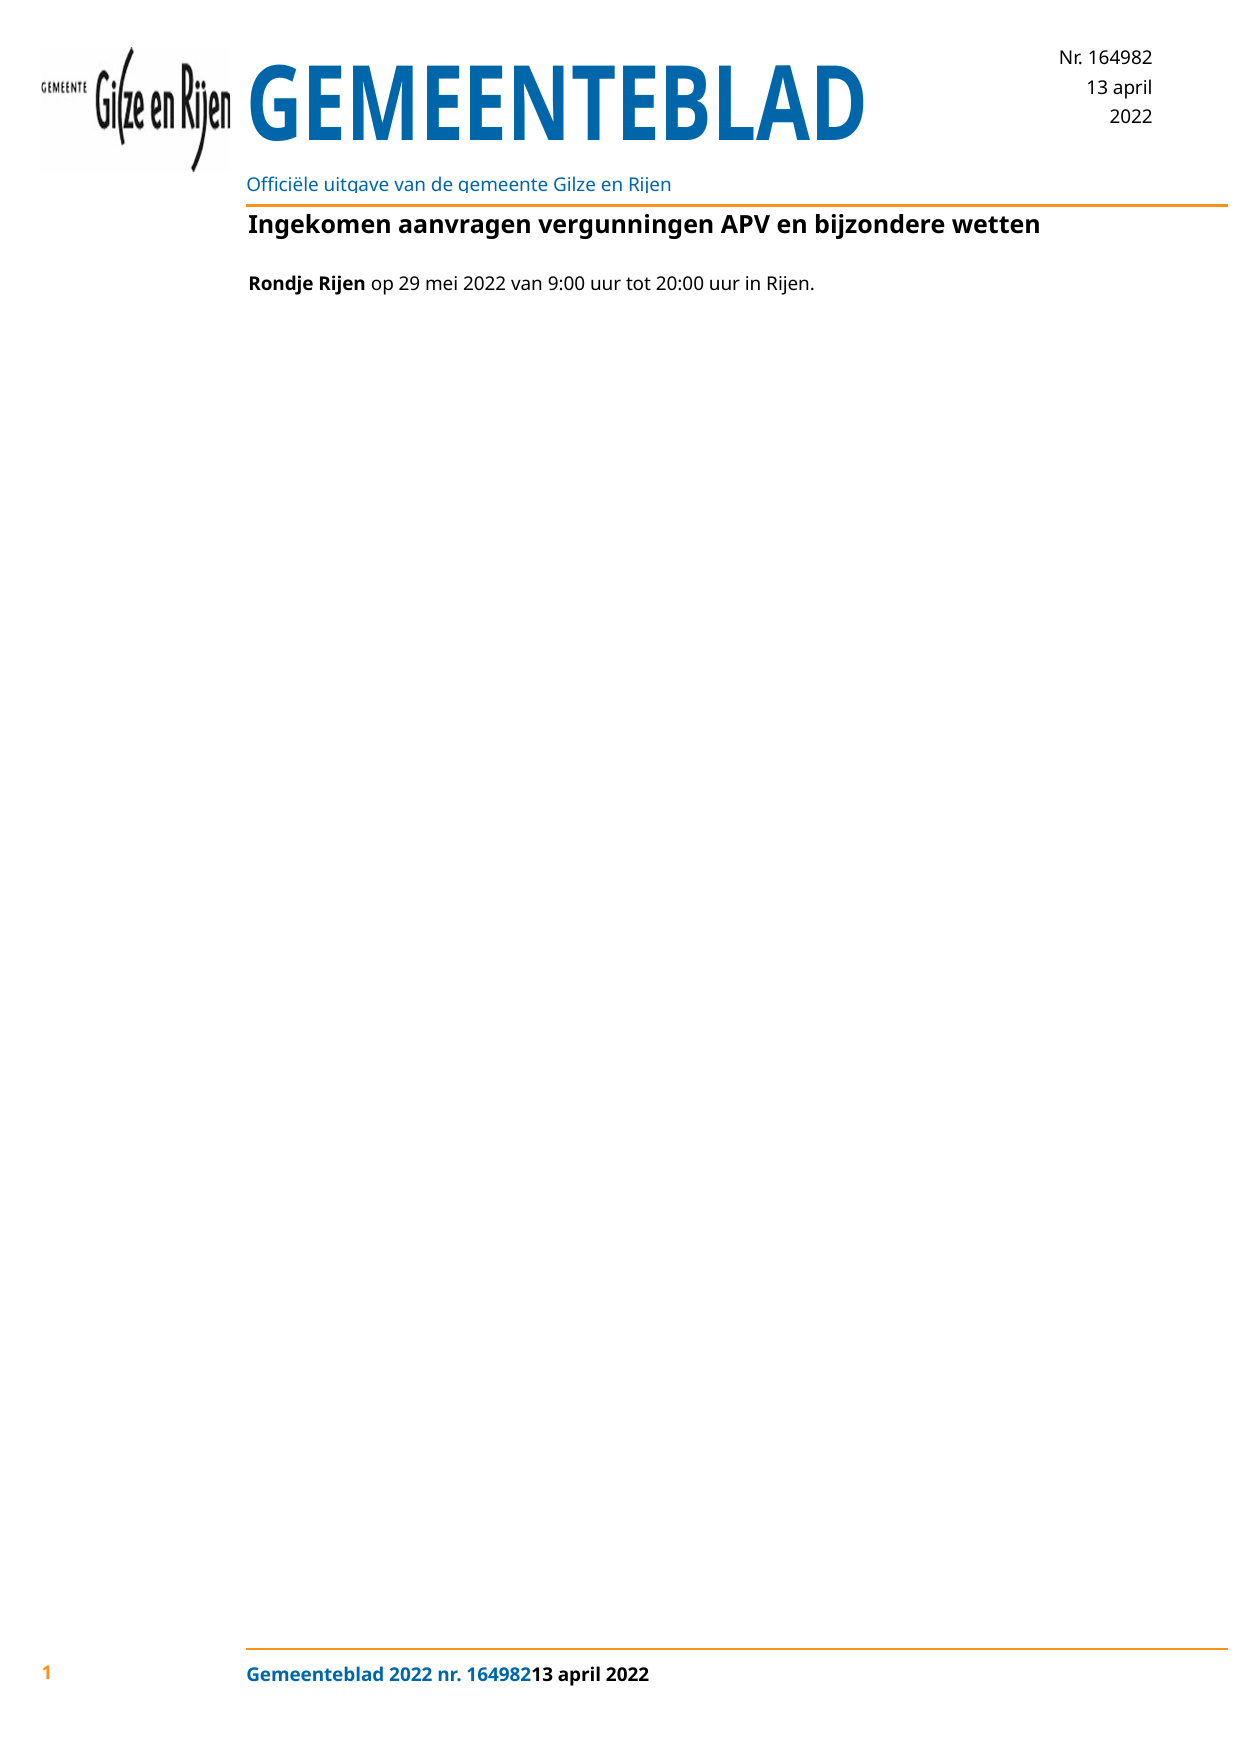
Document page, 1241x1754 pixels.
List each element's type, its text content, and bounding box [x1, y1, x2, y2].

text Rondje Rijen op 29 mei 2022 van 9:00 uur tot 20:00 uur in Rijen. [248, 270, 1152, 296]
text Ingekomen aanvragen vergunningen APV en bijzondere wetten [248, 207, 1152, 241]
picture [41, 47, 231, 172]
